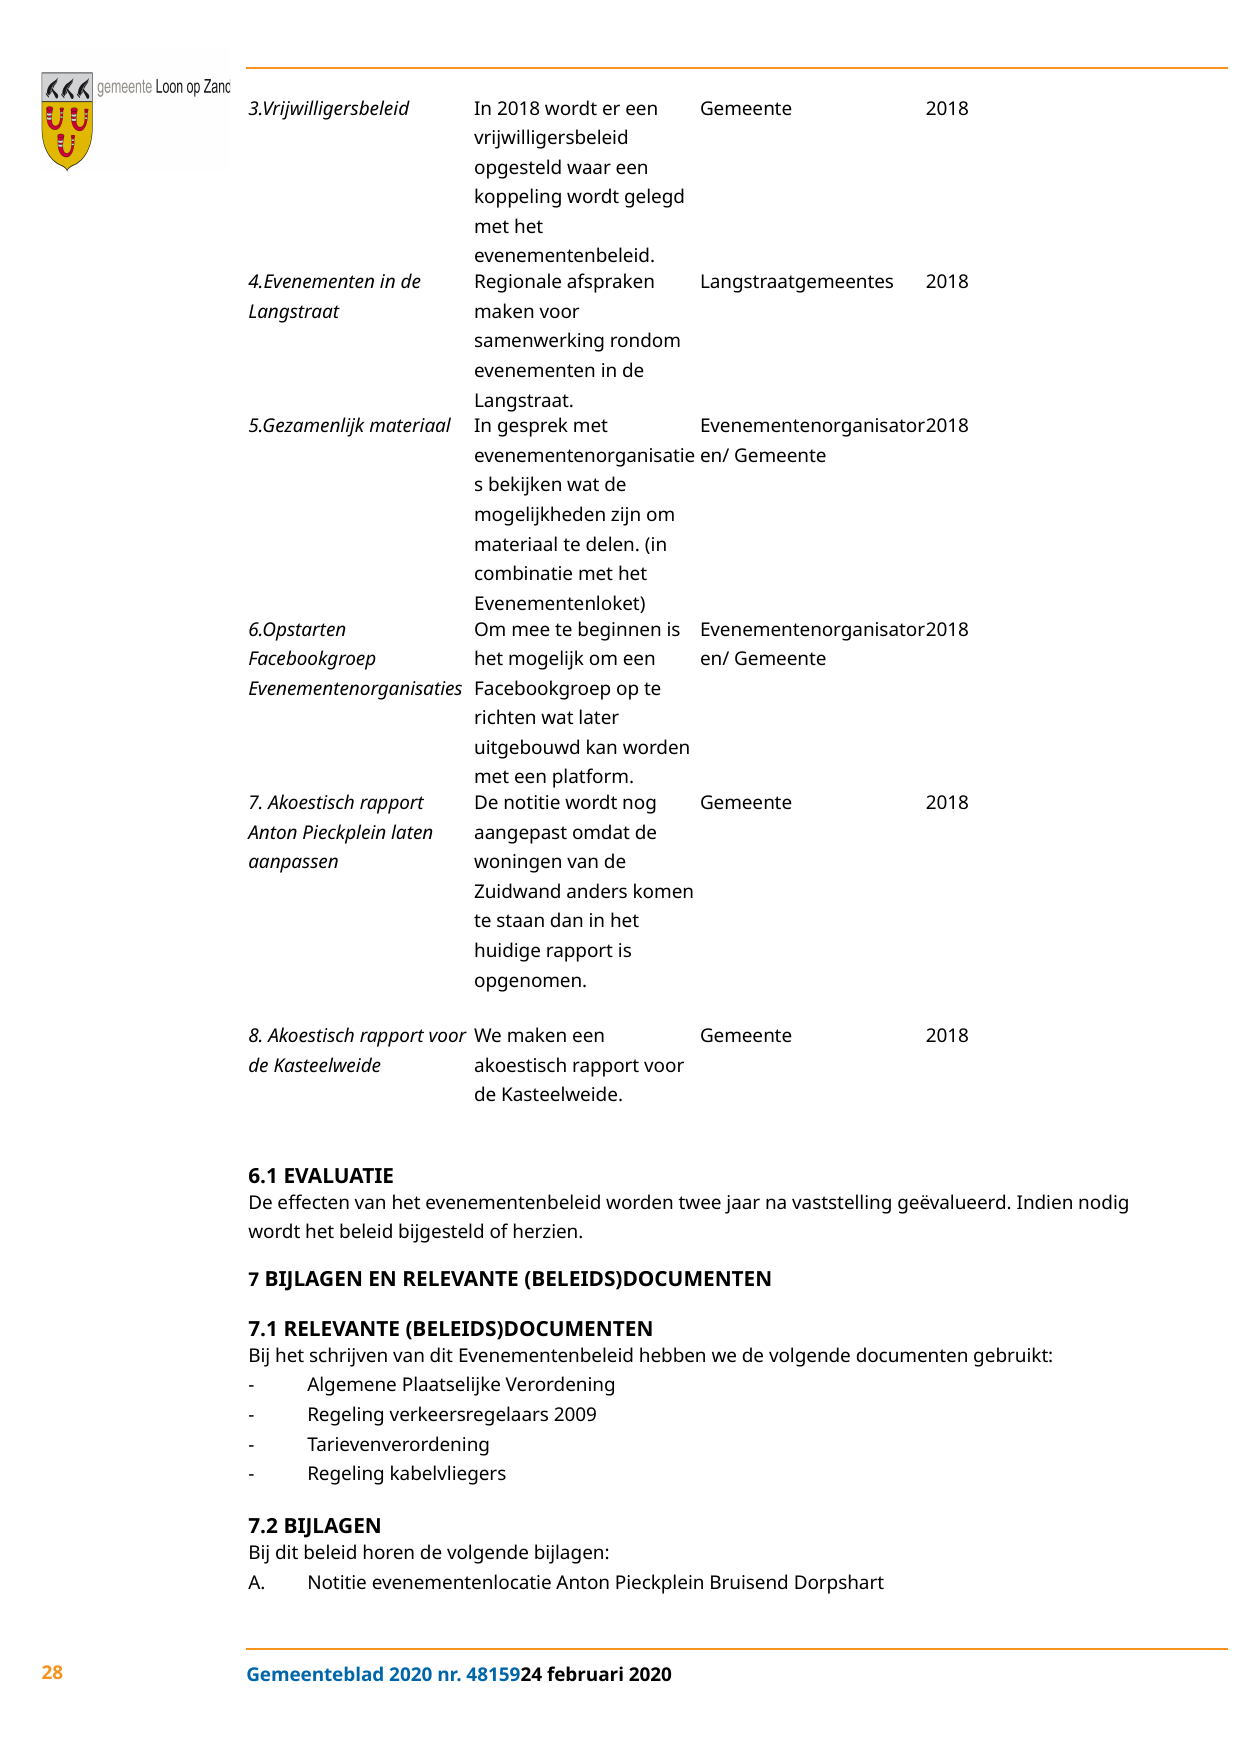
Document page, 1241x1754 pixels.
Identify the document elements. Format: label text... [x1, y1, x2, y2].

table_cell Regionale afspraken maken voor samenwerking rondom evenementen in de Langstraat. [474, 269, 700, 412]
table_cell Gemeente [700, 1022, 926, 1107]
table_cell Evenementenorganisatoren/ Gemeente [700, 413, 926, 616]
text 6.1 EVALUATIE [248, 1161, 1152, 1189]
table_cell 8. Akoestisch rapport voor de Kasteelweide [248, 1022, 474, 1107]
text Bij het schrijven van dit Evenementenbeleid hebben we de volgende documenten gebruikt: [248, 1342, 1152, 1368]
text 7.1 RELEVANTE (BELEIDS)DOCUMENTEN [248, 1314, 1152, 1342]
list Regeling verkeersregelaars 2009 [248, 1401, 1152, 1427]
table_cell 3.Vrijwilligersbeleid [248, 95, 474, 268]
table_cell 2018 [926, 95, 1152, 268]
table_cell Evenementenorganisatoren/ Gemeente [700, 616, 926, 789]
table_cell 7. Akoestisch rapport Anton Pieckplein laten aanpassen [248, 789, 474, 1022]
table_cell In gesprek met evenementenorganisaties bekijken wat de mogelijkheden zijn om materiaal te delen. (in combinatie met het Evenementenloket) [474, 413, 700, 616]
table_cell 2018 [926, 269, 1152, 412]
picture [41, 47, 231, 172]
table_cell Gemeente [700, 789, 926, 1022]
text 7 BIJLAGEN EN RELEVANTE (BELEIDS)DOCUMENTEN [248, 1264, 1152, 1293]
text Bij dit beleid horen de volgende bijlagen: [248, 1539, 1152, 1565]
list Notitie evenementenlocatie Anton Pieckplein Bruisend Dorpshart [248, 1569, 1152, 1594]
table_cell 2018 [926, 413, 1152, 616]
list Algemene Plaatselijke Verordening [248, 1372, 1152, 1397]
table_cell Om mee te beginnen is het mogelijk om een Facebookgroep op te richten wat later uitgebouwd kan worden met een platform. [474, 616, 700, 789]
list Tarievenverordening [248, 1431, 1152, 1457]
table_cell 2018 [926, 1022, 1152, 1107]
text 7.2 BIJLAGEN [248, 1511, 1152, 1539]
table_cell De notitie wordt nog aangepast omdat de woningen van de Zuidwand anders komen te staan dan in het huidige rapport is opgenomen. [474, 789, 700, 1022]
table_cell 6.Opstarten Facebookgroep Evenementenorganisaties [248, 616, 474, 789]
table_cell 4.Evenementen in de Langstraat [248, 269, 474, 412]
table_cell Gemeente [700, 95, 926, 268]
table_cell Langstraatgemeentes [700, 269, 926, 412]
table_cell 2018 [926, 616, 1152, 789]
table_cell In 2018 wordt er een vrijwilligersbeleid opgesteld waar een koppeling wordt gelegd met het evenementenbeleid. [474, 95, 700, 268]
table_cell We maken een akoestisch rapport voor de Kasteelweide. [474, 1022, 700, 1107]
table_cell 2018 [926, 789, 1152, 1022]
list Regeling kabelvliegers [248, 1460, 1152, 1486]
text De effecten van het evenementenbeleid worden twee jaar na vaststelling geëvalueerd. Indien nodig wordt het beleid bijgesteld of herzien. [248, 1189, 1152, 1244]
table_cell 5.Gezamenlijk materiaal [248, 413, 474, 616]
